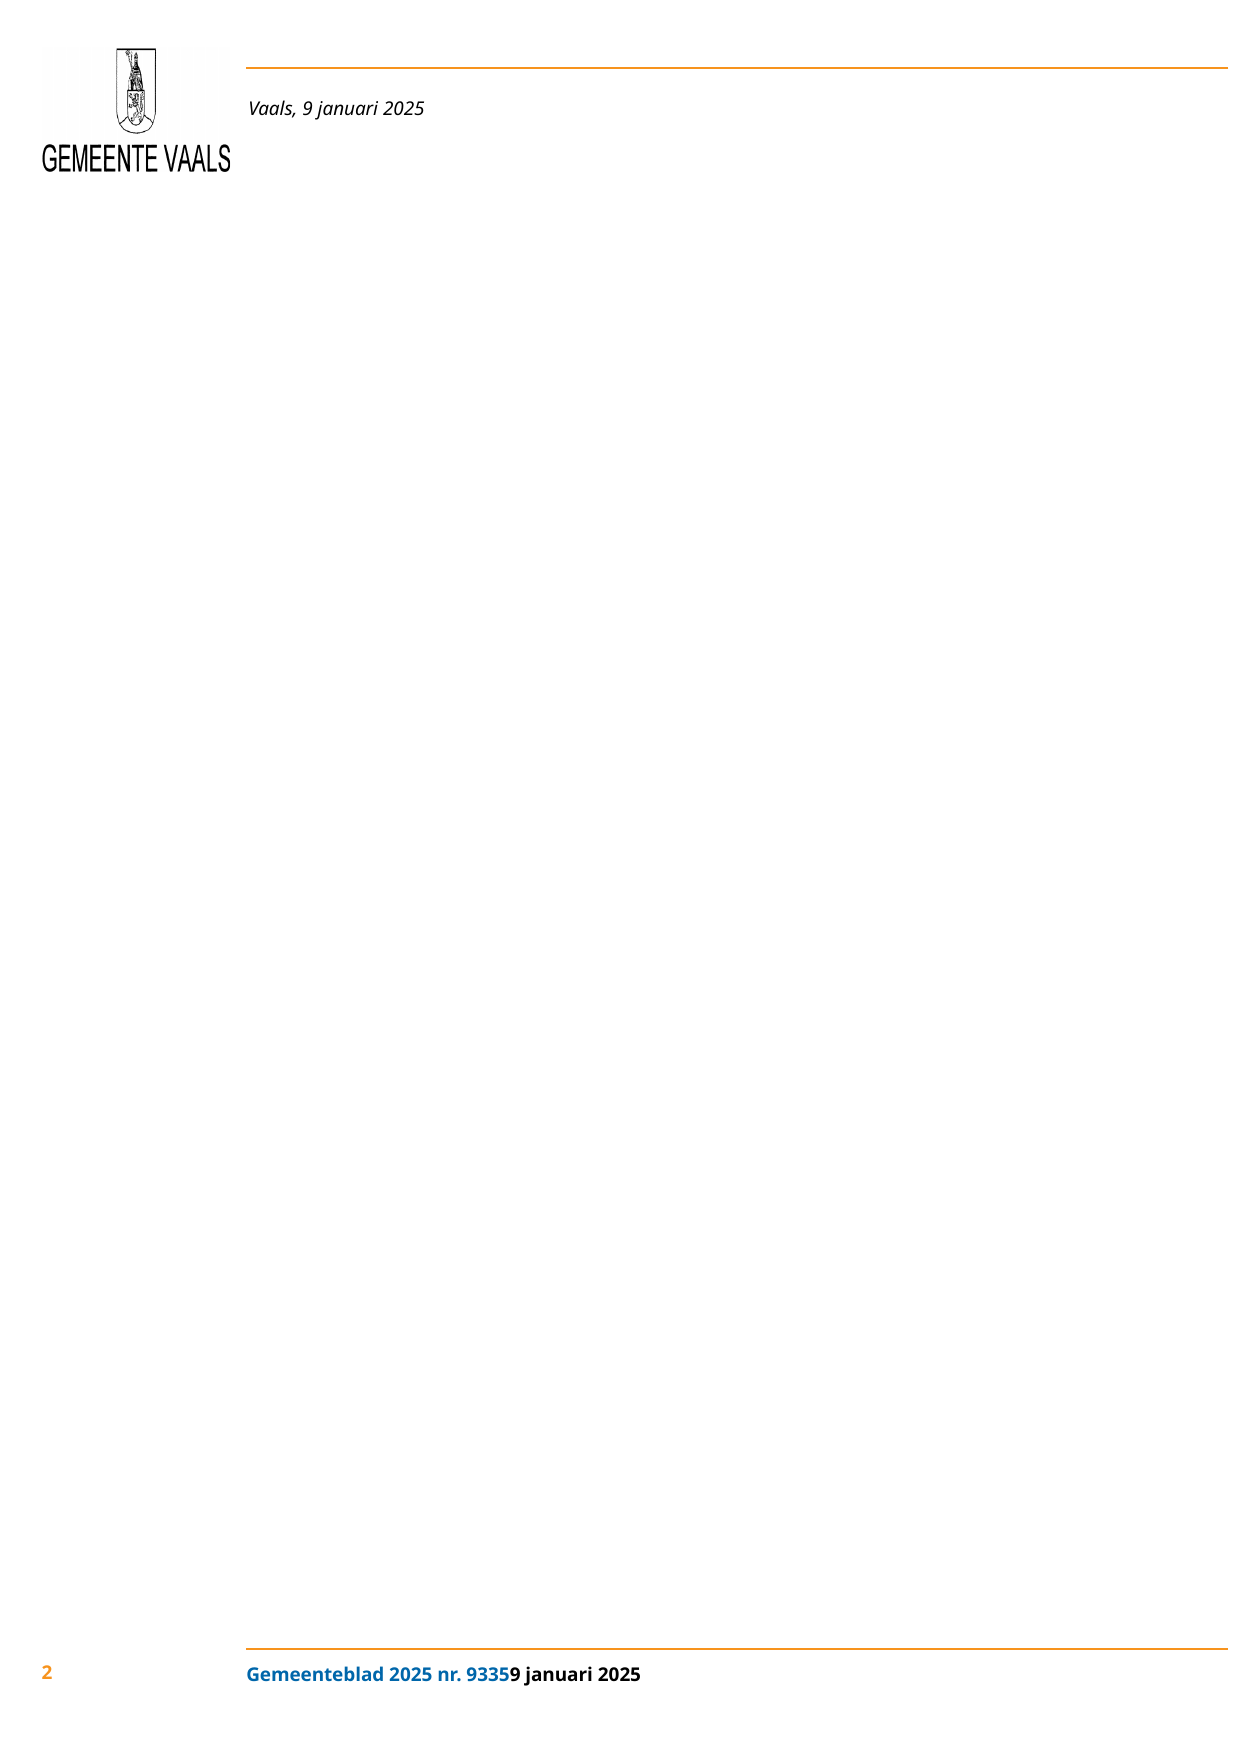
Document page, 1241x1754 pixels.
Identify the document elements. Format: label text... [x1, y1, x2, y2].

text Vaals, 9 januari 2025 [248, 95, 1152, 121]
picture [41, 47, 231, 172]
